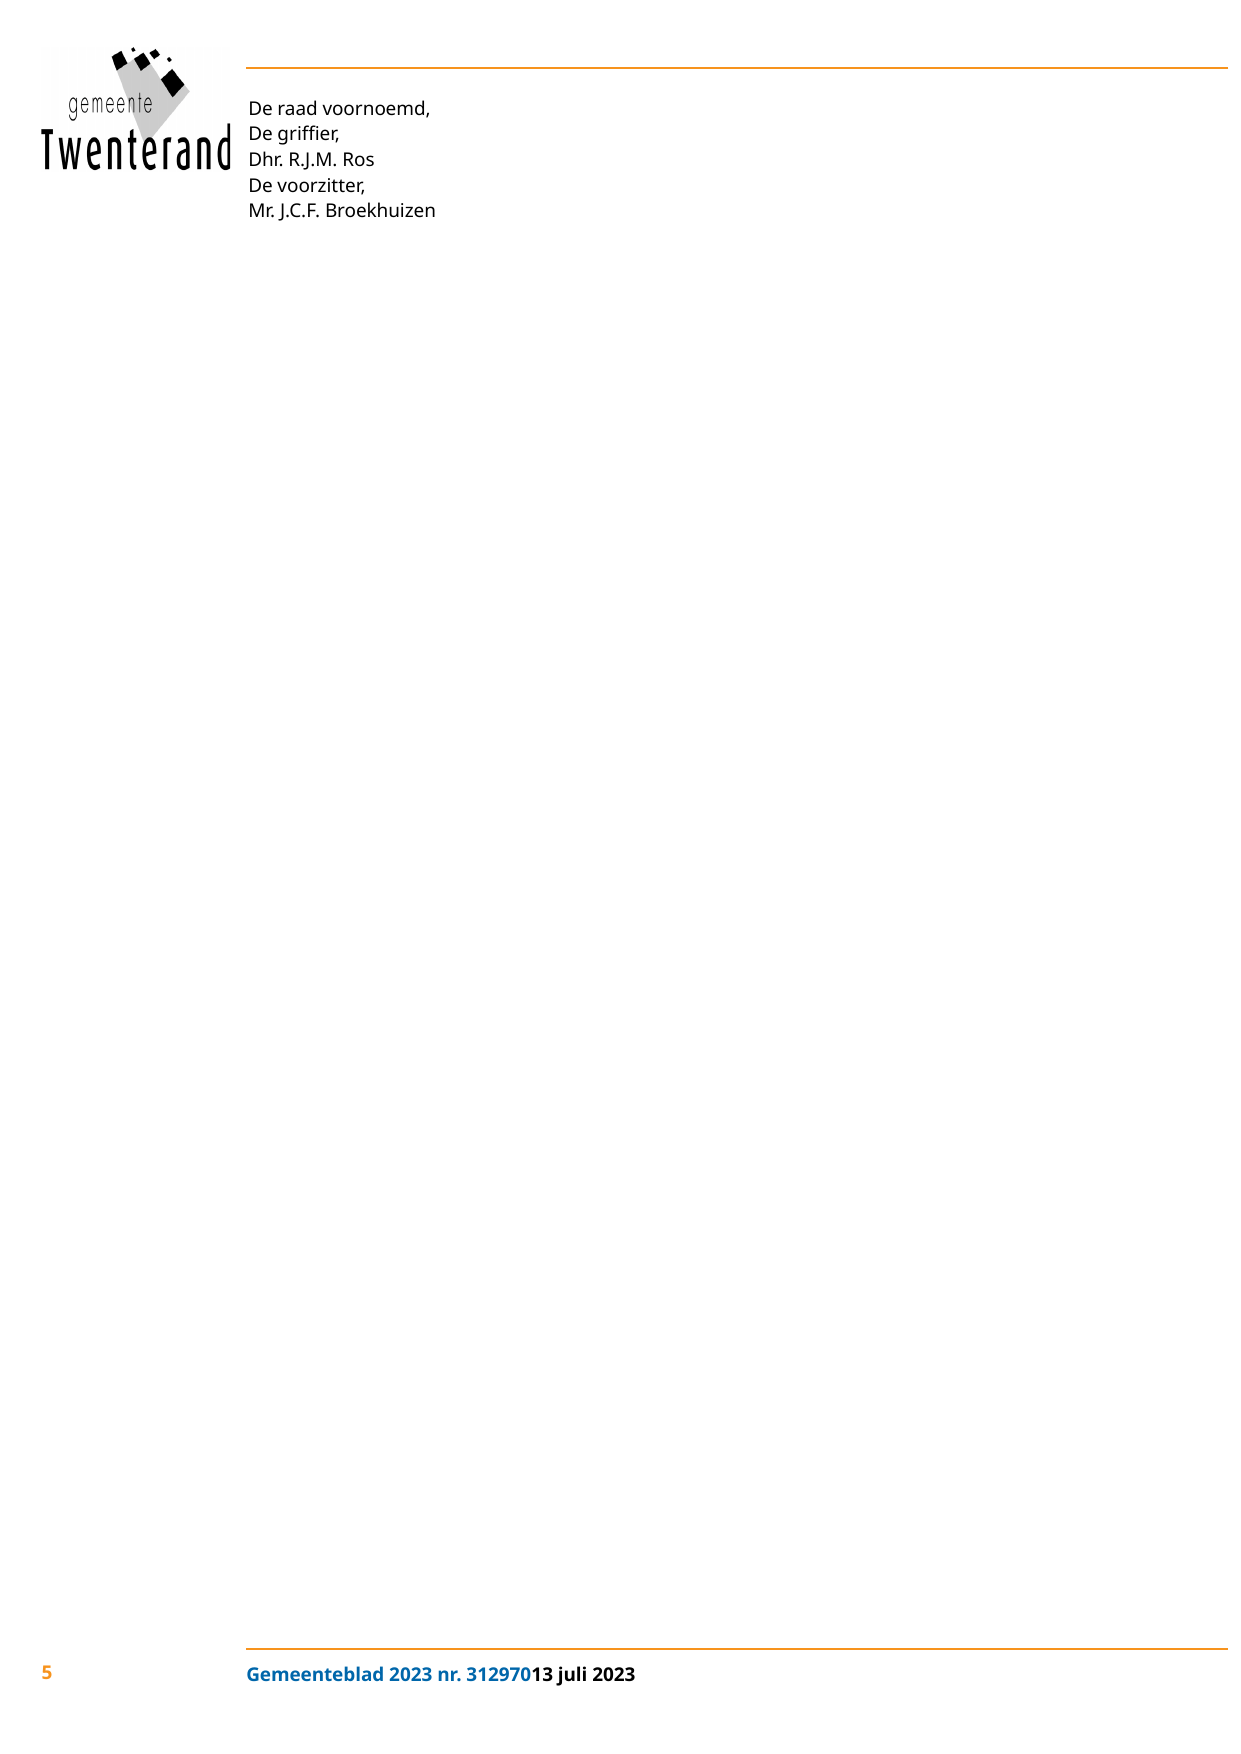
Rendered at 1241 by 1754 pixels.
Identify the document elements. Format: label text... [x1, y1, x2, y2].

text De griffier, [248, 121, 1152, 146]
text Dhr. R.J.M. Ros [248, 146, 1152, 172]
text Mr. J.C.F. Broekhuizen [248, 198, 1152, 223]
text De voorzitter, [248, 172, 1152, 198]
picture [41, 47, 231, 172]
text De raad voornoemd, [248, 95, 1152, 121]
